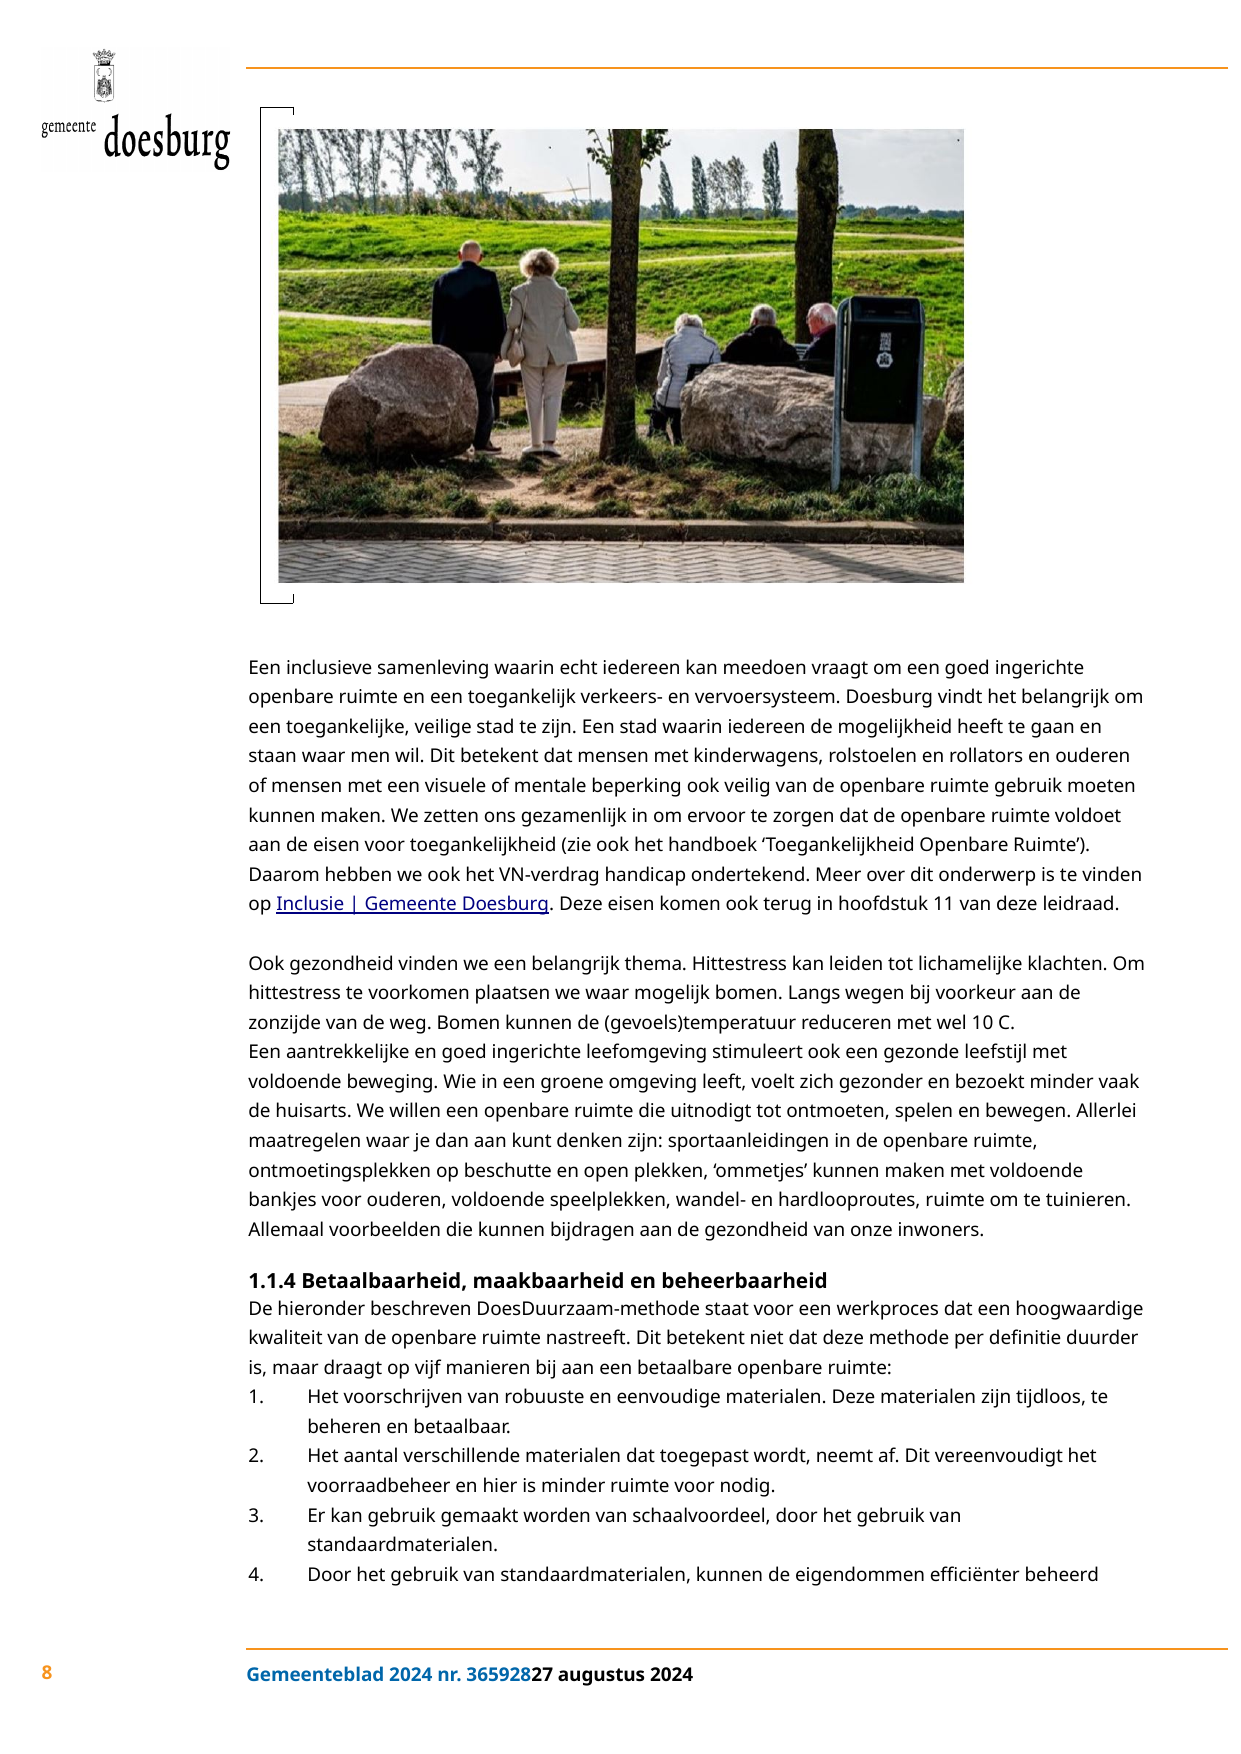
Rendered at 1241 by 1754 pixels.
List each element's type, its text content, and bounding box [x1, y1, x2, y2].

list Er kan gebruik gemaakt worden van schaalvoordeel, door het gebruik van standaardmaterialen. [248, 1502, 1152, 1557]
text De hieronder beschreven DoesDuurzaam-methode staat voor een werkproces dat een hoogwaardige kwaliteit van de openbare ruimte nastreeft. Dit betekent niet dat deze methode per definitie duurder is, maar draagt op vijf manieren bij aan een betaalbare openbare ruimte: [248, 1295, 1152, 1380]
text 1.1.4 Betaalbaarheid, maakbaarheid en beheerbaarheid [248, 1266, 1152, 1295]
list Het voorschrijven van robuuste en eenvoudige materialen. Deze materialen zijn tijdloos, te beheren en betaalbaar. [248, 1383, 1152, 1439]
text Een inclusieve samenleving waarin echt iedereen kan meedoen vraagt om een goed ingerichte openbare ruimte en een toegankelijk verkeers- en vervoersysteem. Doesburg vindt het belangrijk om een toegankelijke, veilige stad te zijn. Een stad waarin iedereen de mogelijkheid heeft te gaan en staan waar men wil. Dit betekent dat mensen met kinderwagens, rolstoelen en rollators en ouderen of mensen met een visuele of mentale beperking ook veilig van de openbare ruimte gebruik moeten kunnen maken. We zetten ons gezamenlijk in om ervoor te zorgen dat de openbare ruimte voldoet aan de eisen voor toegankelijkheid (zie ook het handboek ‘Toegankelijkheid Openbare Ruimte’). Daarom hebben we ook het VN-verdrag handicap ondertekend. Meer over dit onderwerp is te vinden op Inclusie | Gemeente Doesburg. Deze eisen komen ook terug in hoofdstuk 11 van deze leidraad. [248, 654, 1152, 916]
picture [268, 115, 978, 594]
picture [41, 47, 231, 172]
list Het aantal verschillende materialen dat toegepast wordt, neemt af. Dit vereenvoudigt het voorraadbeheer en hier is minder ruimte voor nodig. [248, 1443, 1152, 1498]
text Een aantrekkelijke en goed ingerichte leefomgeving stimuleert ook een gezonde leefstijl met voldoende beweging. Wie in een groene omgeving leeft, voelt zich gezonder en bezoekt minder vaak de huisarts. We willen een openbare ruimte die uitnodigt tot ontmoeten, spelen en bewegen. Allerlei maatregelen waar je dan aan kunt denken zijn: sportaanleidingen in de openbare ruimte, ontmoetingsplekken op beschutte en open plekken, ‘ommetjes’ kunnen maken met voldoende bankjes voor ouderen, voldoende speelplekken, wandel- en hardlooproutes, ruimte om te tuinieren. Allemaal voorbeelden die kunnen bijdragen aan de gezondheid van onze inwoners. [248, 1038, 1152, 1242]
list Door het gebruik van standaardmaterialen, kunnen de eigendommen efficiënter beheerd [248, 1561, 1152, 1587]
text Ook gezondheid vinden we een belangrijk thema. Hittestress kan leiden tot lichamelijke klachten. Om hittestress te voorkomen plaatsen we waar mogelijk bomen. Langs wegen bij voorkeur aan de zonzijde van de weg. Bomen kunnen de (gevoels)temperatuur reduceren met wel 10 C. [248, 950, 1152, 1034]
